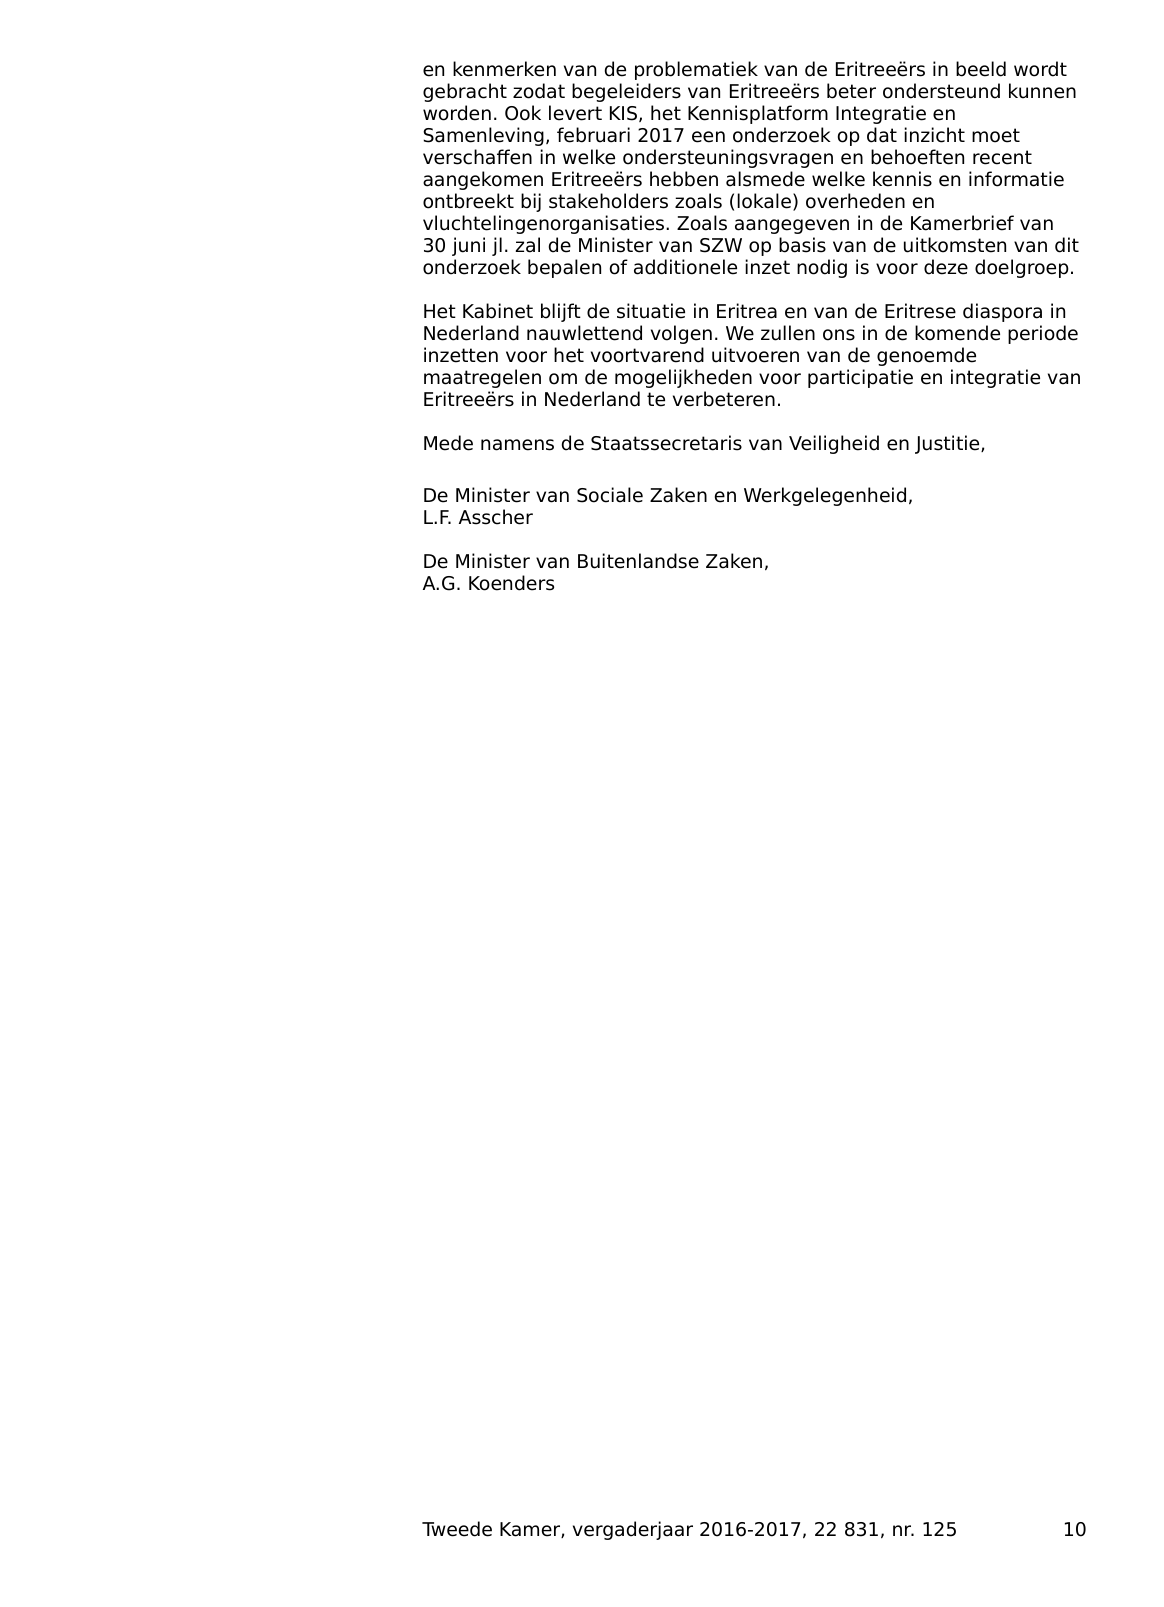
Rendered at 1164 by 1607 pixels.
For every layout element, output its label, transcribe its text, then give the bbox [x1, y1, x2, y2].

text Mede namens de Staatssecretaris van Veiligheid en Justitie, [422, 433, 1087, 455]
text Het Kabinet blijft de situatie in Eritrea en van de Eritrese diaspora in Nederland nauwlettend volgen. We zullen ons in de komende periode inzetten voor het voortvarend uitvoeren van de genoemde maatregelen om de mogelijkheden voor participatie en integratie van Eritreeërs in Nederland te verbeteren. [422, 301, 1087, 411]
text De Minister van Sociale Zaken en Werkgelegenheid, L.F. Asscher [422, 485, 1087, 529]
text De Minister van Buitenlandse Zaken, A.G. Koenders [422, 551, 1087, 595]
text en kenmerken van de problematiek van de Eritreeërs in beeld wordt gebracht zodat begeleiders van Eritreeërs beter ondersteund kunnen worden. Ook levert KIS, het Kennisplatform Integratie en Samenleving, februari 2017 een onderzoek op dat inzicht moet verschaffen in welke ondersteuningsvragen en behoeften recent aangekomen Eritreeërs hebben alsmede welke kennis en informatie ontbreekt bij stakeholders zoals (lokale) overheden en vluchtelingenorganisaties. Zoals aangegeven in de Kamerbrief van 30 juni jl. zal de Minister van SZW op basis van de uitkomsten van dit onderzoek bepalen of additionele inzet nodig is voor deze doelgroep. [422, 59, 1087, 279]
